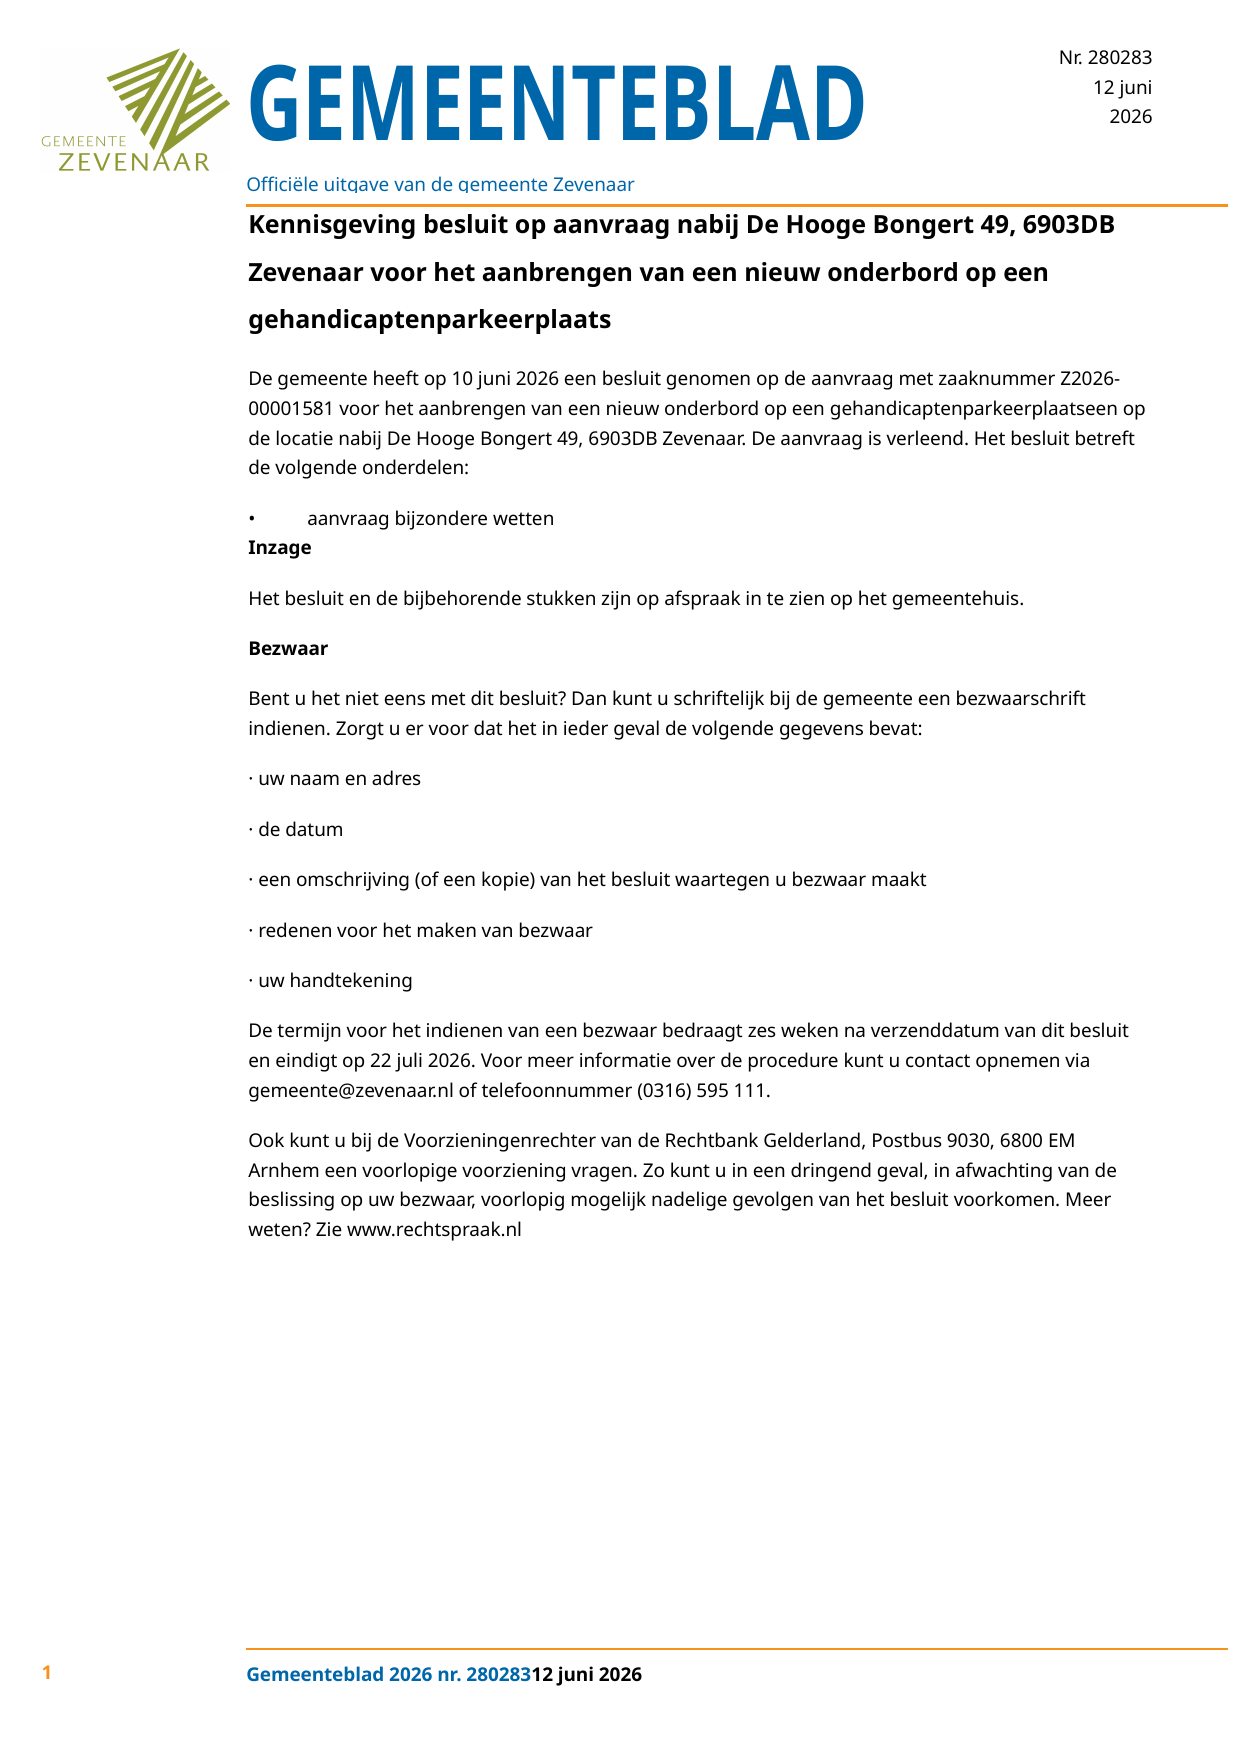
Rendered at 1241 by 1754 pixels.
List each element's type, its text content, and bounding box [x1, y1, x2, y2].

text · de datum [248, 816, 1152, 842]
text De termijn voor het indienen van een bezwaar bedraagt zes weken na verzenddatum van dit besluit en eindigt op 22 juli 2026. Voor meer informatie over de procedure kunt u contact opnemen via gemeente@zevenaar.nl of telefoonnummer (0316) 595 111. [248, 1018, 1152, 1102]
text Bent u het niet eens met dit besluit? Dan kunt u schriftelijk bij de gemeente een bezwaarschrift indienen. Zorgt u er voor dat het in ieder geval de volgende gegevens bevat: [248, 686, 1152, 741]
text · een omschrijving (of een kopie) van het besluit waartegen u bezwaar maakt [248, 866, 1152, 892]
list aanvraag bijzondere wetten [248, 505, 1152, 530]
picture [41, 47, 231, 172]
text · uw naam en adres [248, 766, 1152, 791]
text Ook kunt u bij de Voorzieningenrechter van de Rechtbank Gelderland, Postbus 9030, 6800 EM Arnhem een voorlopige voorziening vragen. Zo kunt u in een dringend geval, in afwachting van de beslissing op uw bezwaar, voorlopig mogelijk nadelige gevolgen van het besluit voorkomen. Meer weten? Zie www.rechtspraak.nl [248, 1127, 1152, 1242]
text Kennisgeving besluit op aanvraag nabij De Hooge Bongert 49, 6903DB Zevenaar voor het aanbrengen van een nieuw onderbord op een gehandicaptenparkeerplaats [248, 207, 1152, 336]
text · redenen voor het maken van bezwaar [248, 917, 1152, 942]
text Bezwaar [248, 635, 1152, 661]
text Het besluit en de bijbehorende stukken zijn op afspraak in te zien op het gemeentehuis. [248, 585, 1152, 610]
text De gemeente heeft op 10 juni 2026 een besluit genomen op de aanvraag met zaaknummer Z2026-00001581 voor het aanbrengen van een nieuw onderbord op een gehandicaptenparkeerplaatseen op de locatie nabij De Hooge Bongert 49, 6903DB Zevenaar. De aanvraag is verleend. Het besluit betreft de volgende onderdelen: [248, 366, 1152, 480]
text · uw handtekening [248, 967, 1152, 993]
text Inzage [248, 534, 1152, 560]
